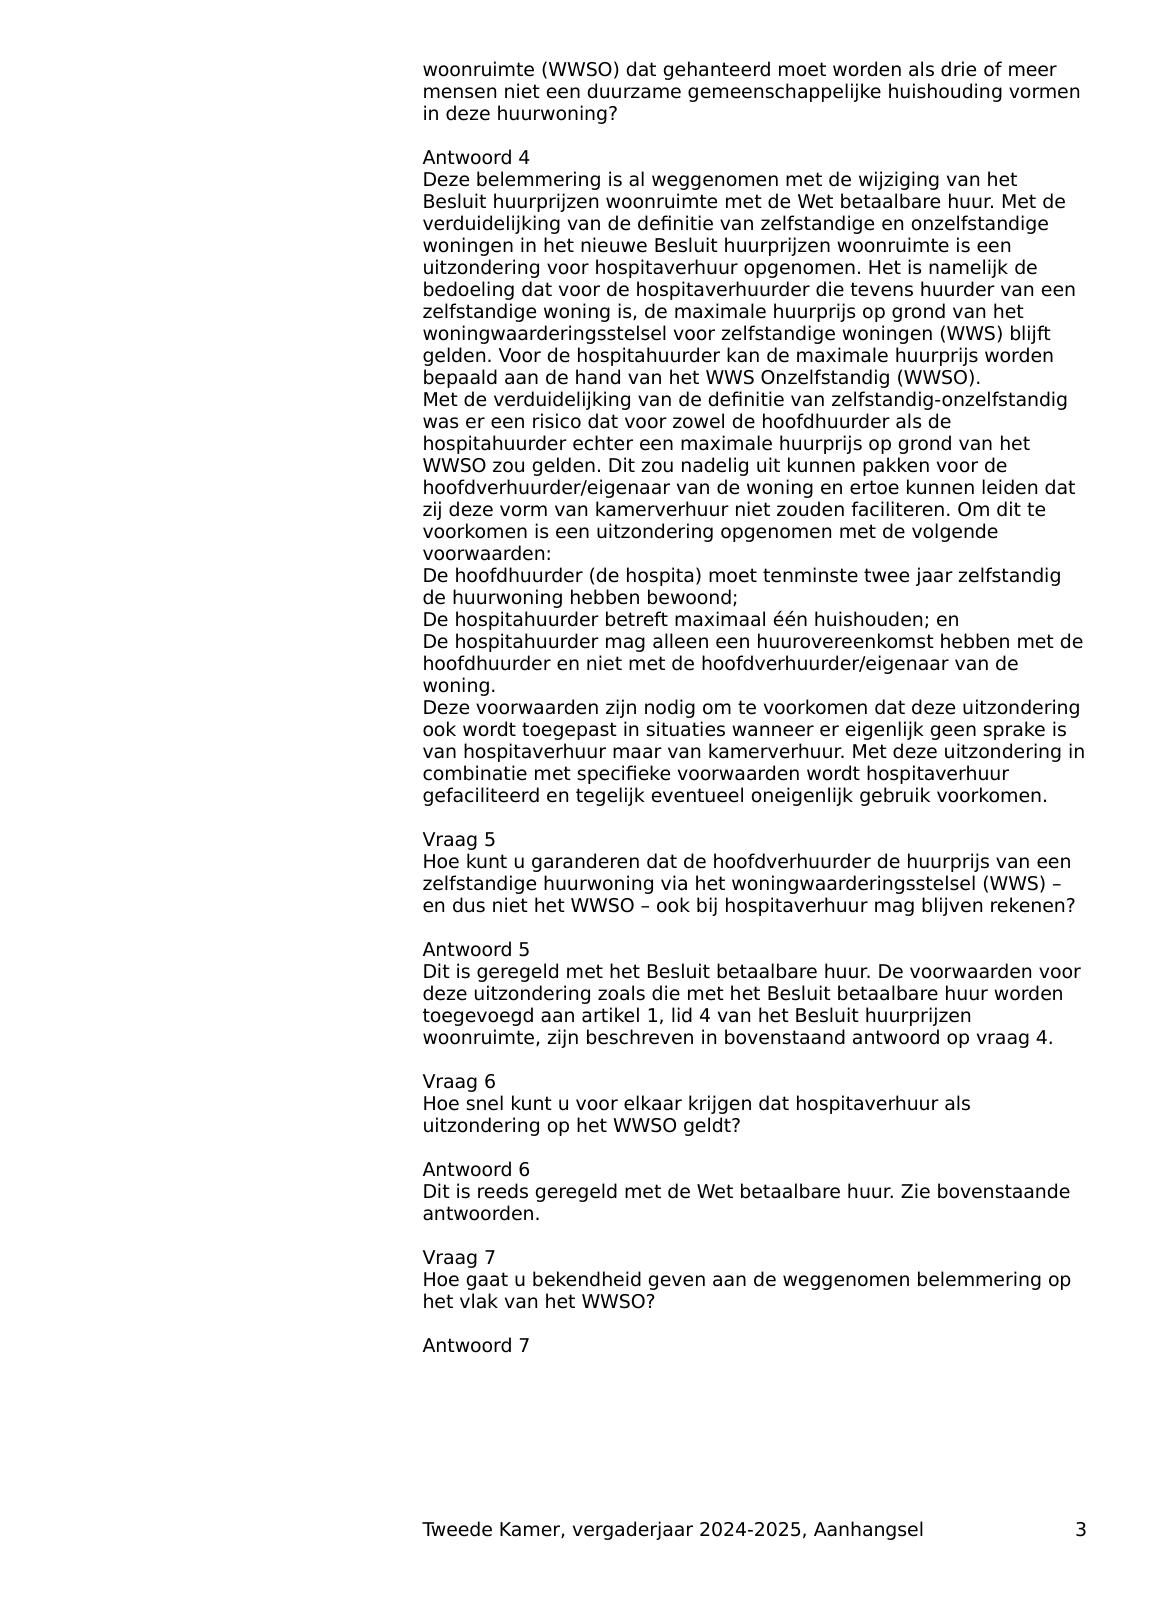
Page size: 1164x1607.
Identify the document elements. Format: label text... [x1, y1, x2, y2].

text Hoe snel kunt u voor elkaar krijgen dat hospitaverhuur als uitzondering op het WWSO geldt? [422, 1093, 1087, 1137]
text Vraag 7 [422, 1247, 1087, 1269]
text Met de verduidelijking van de definitie van zelfstandig-onzelfstandig was er een risico dat voor zowel de hoofdhuurder als de hospitahuurder echter een maximale huurprijs op grond van het WWSO zou gelden. Dit zou nadelig uit kunnen pakken voor de hoofdverhuurder/eigenaar van de woning en ertoe kunnen leiden dat zij deze vorm van kamerverhuur niet zouden faciliteren. Om dit te voorkomen is een uitzondering opgenomen met de volgende voorwaarden: [422, 389, 1087, 565]
text Dit is geregeld met het Besluit betaalbare huur. De voorwaarden voor deze uitzondering zoals die met het Besluit betaalbare huur worden toegevoegd aan artikel 1, lid 4 van het Besluit huurprijzen woonruimte, zijn beschreven in bovenstaand antwoord op vraag 4. [422, 961, 1087, 1049]
text woonruimte (WWSO) dat gehanteerd moet worden als drie of meer mensen niet een duurzame gemeenschappelijke huishouding vormen in deze huurwoning? [422, 59, 1087, 125]
text Antwoord 4 [422, 147, 1087, 169]
text De hoofdhuurder (de hospita) moet tenminste twee jaar zelfstandig de huurwoning hebben bewoond; [422, 565, 1087, 609]
text Deze voorwaarden zijn nodig om te voorkomen dat deze uitzondering ook wordt toegepast in situaties wanneer er eigenlijk geen sprake is van hospitaverhuur maar van kamerverhuur. Met deze uitzondering in combinatie met specifieke voorwaarden wordt hospitaverhuur gefaciliteerd en tegelijk eventueel oneigenlijk gebruik voorkomen. [422, 697, 1087, 807]
text De hospitahuurder betreft maximaal één huishouden; en [422, 609, 1087, 631]
text Antwoord 6 [422, 1159, 1087, 1181]
text Vraag 5 [422, 829, 1087, 851]
text Deze belemmering is al weggenomen met de wijziging van het Besluit huurprijzen woonruimte met de Wet betaalbare huur. Met de verduidelijking van de definitie van zelfstandige en onzelfstandige woningen in het nieuwe Besluit huurprijzen woonruimte is een uitzondering voor hospitaverhuur opgenomen. Het is namelijk de bedoeling dat voor de hospitaverhuurder die tevens huurder van een zelfstandige woning is, de maximale huurprijs op grond van het woningwaarderingsstelsel voor zelfstandige woningen (WWS) blijft gelden. Voor de hospitahuurder kan de maximale huurprijs worden bepaald aan de hand van het WWS Onzelfstandig (WWSO). [422, 169, 1087, 389]
text De hospitahuurder mag alleen een huurovereenkomst hebben met de hoofdhuurder en niet met de hoofdverhuurder/eigenaar van de woning. [422, 631, 1087, 697]
text Hoe kunt u garanderen dat de hoofdverhuurder de huurprijs van een zelfstandige huurwoning via het woningwaarderingsstelsel (WWS) – en dus niet het WWSO – ook bij hospitaverhuur mag blijven rekenen? [422, 851, 1087, 917]
text Dit is reeds geregeld met de Wet betaalbare huur. Zie bovenstaande antwoorden. [422, 1181, 1087, 1225]
text Vraag 6 [422, 1071, 1087, 1093]
text Antwoord 5 [422, 939, 1087, 961]
text Hoe gaat u bekendheid geven aan de weggenomen belemmering op het vlak van het WWSO? [422, 1269, 1087, 1313]
text Antwoord 7 [422, 1335, 1087, 1357]
